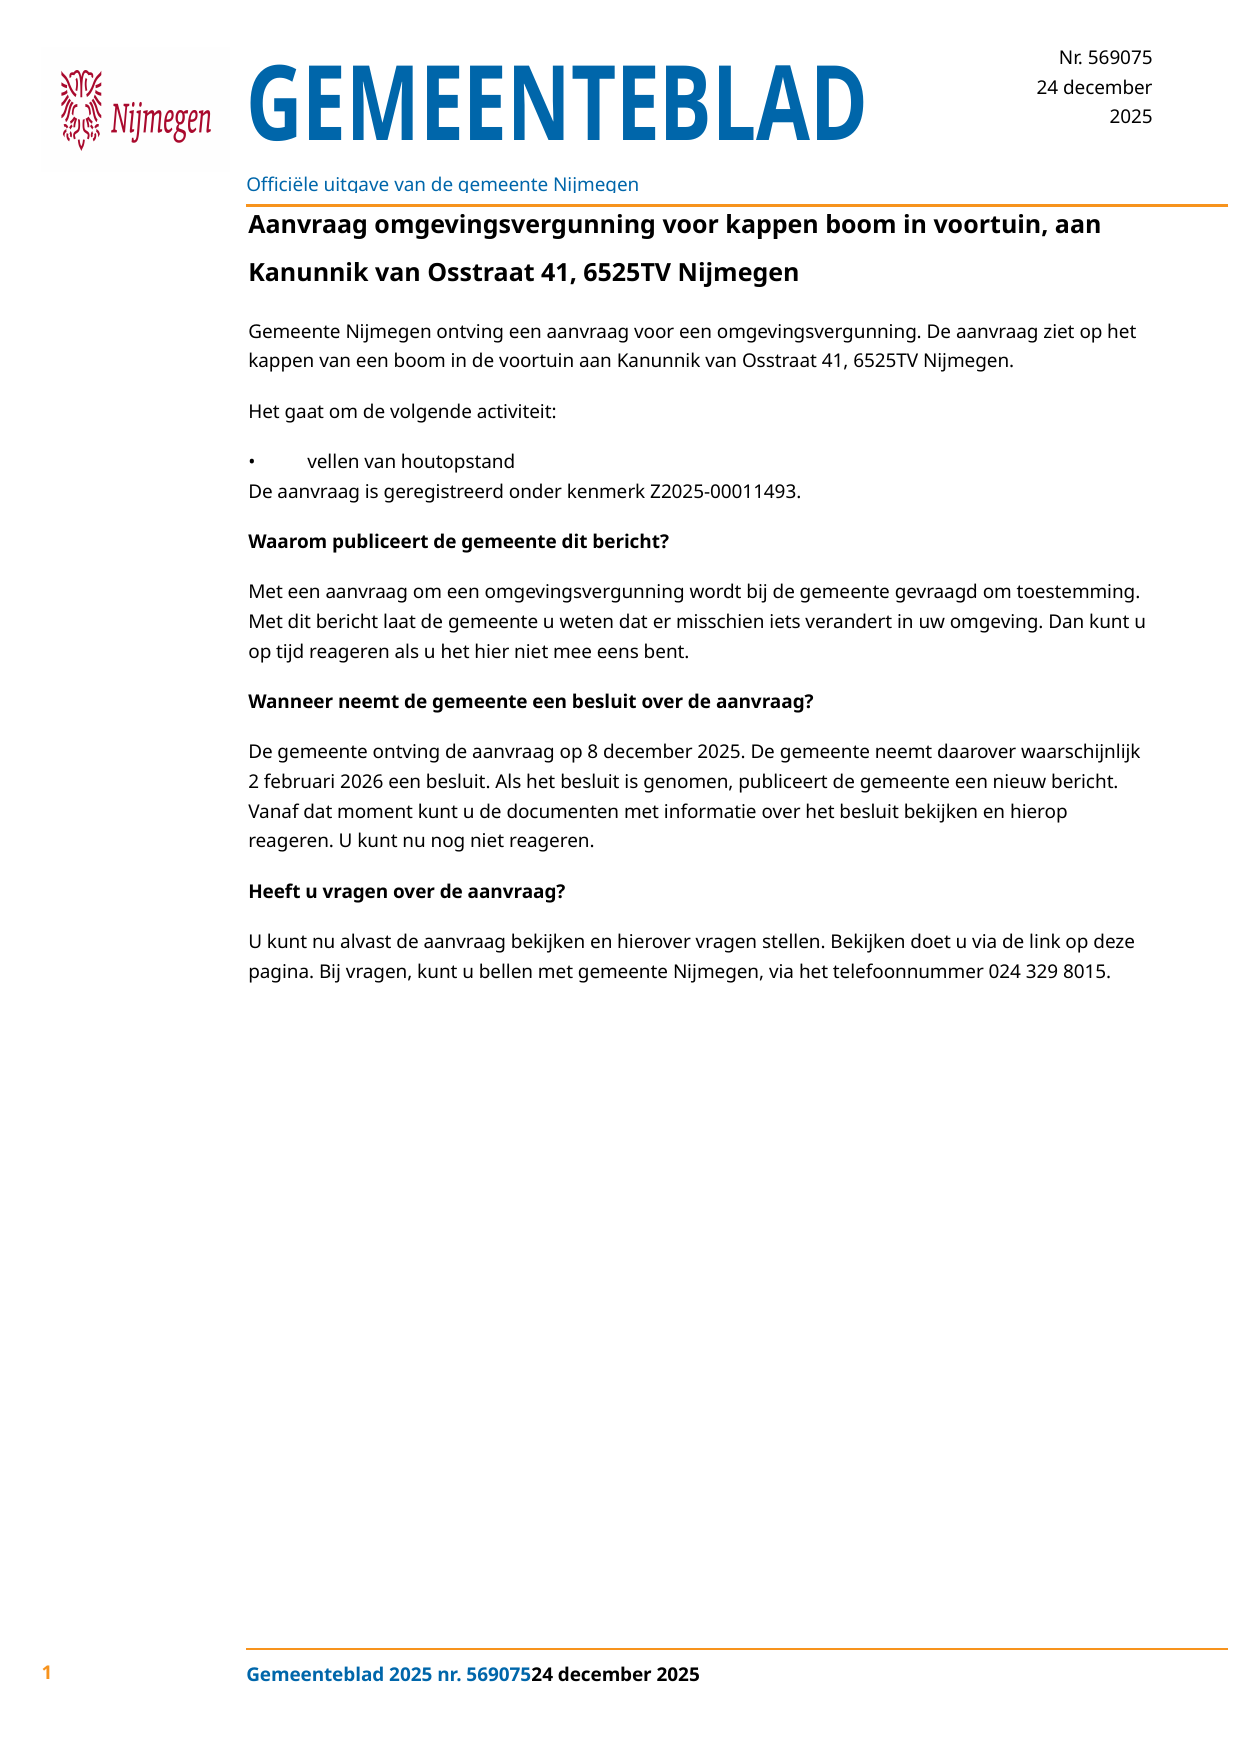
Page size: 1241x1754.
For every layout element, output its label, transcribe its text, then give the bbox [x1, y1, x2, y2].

text De gemeente ontving de aanvraag op 8 december 2025. De gemeente neemt daarover waarschijnlijk 2 februari 2026 een besluit. Als het besluit is genomen, publiceert de gemeente een nieuw bericht. Vanaf dat moment kunt u de documenten met informatie over het besluit bekijken en hierop reageren. U kunt nu nog niet reageren. [248, 739, 1152, 853]
text Met een aanvraag om een omgevingsvergunning wordt bij de gemeente gevraagd om toestemming. Met dit bericht laat de gemeente u weten dat er misschien iets verandert in uw omgeving. Dan kunt u op tijd reageren als u het hier niet mee eens bent. [248, 579, 1152, 664]
text Gemeente Nijmegen ontving een aanvraag voor een omgevingsvergunning. De aanvraag ziet op het kappen van een boom in de voortuin aan Kanunnik van Osstraat 41, 6525TV Nijmegen. [248, 318, 1152, 373]
text Aanvraag omgevingsvergunning voor kappen boom in voortuin, aan Kanunnik van Osstraat 41, 6525TV Nijmegen [248, 207, 1152, 288]
list vellen van houtopstand [248, 448, 1152, 474]
text Heeft u vragen over de aanvraag? [248, 878, 1152, 904]
picture [41, 47, 231, 172]
text Waarom publiceert de gemeente dit bericht? [248, 528, 1152, 554]
text De aanvraag is geregistreerd onder kenmerk Z2025-00011493. [248, 478, 1152, 504]
text Het gaat om de volgende activiteit: [248, 398, 1152, 424]
text Wanneer neemt de gemeente een besluit over de aanvraag? [248, 688, 1152, 714]
text U kunt nu alvast de aanvraag bekijken en hierover vragen stellen. Bekijken doet u via de link op deze pagina. Bij vragen, kunt u bellen met gemeente Nijmegen, via het telefoonnummer 024 329 8015. [248, 928, 1152, 984]
